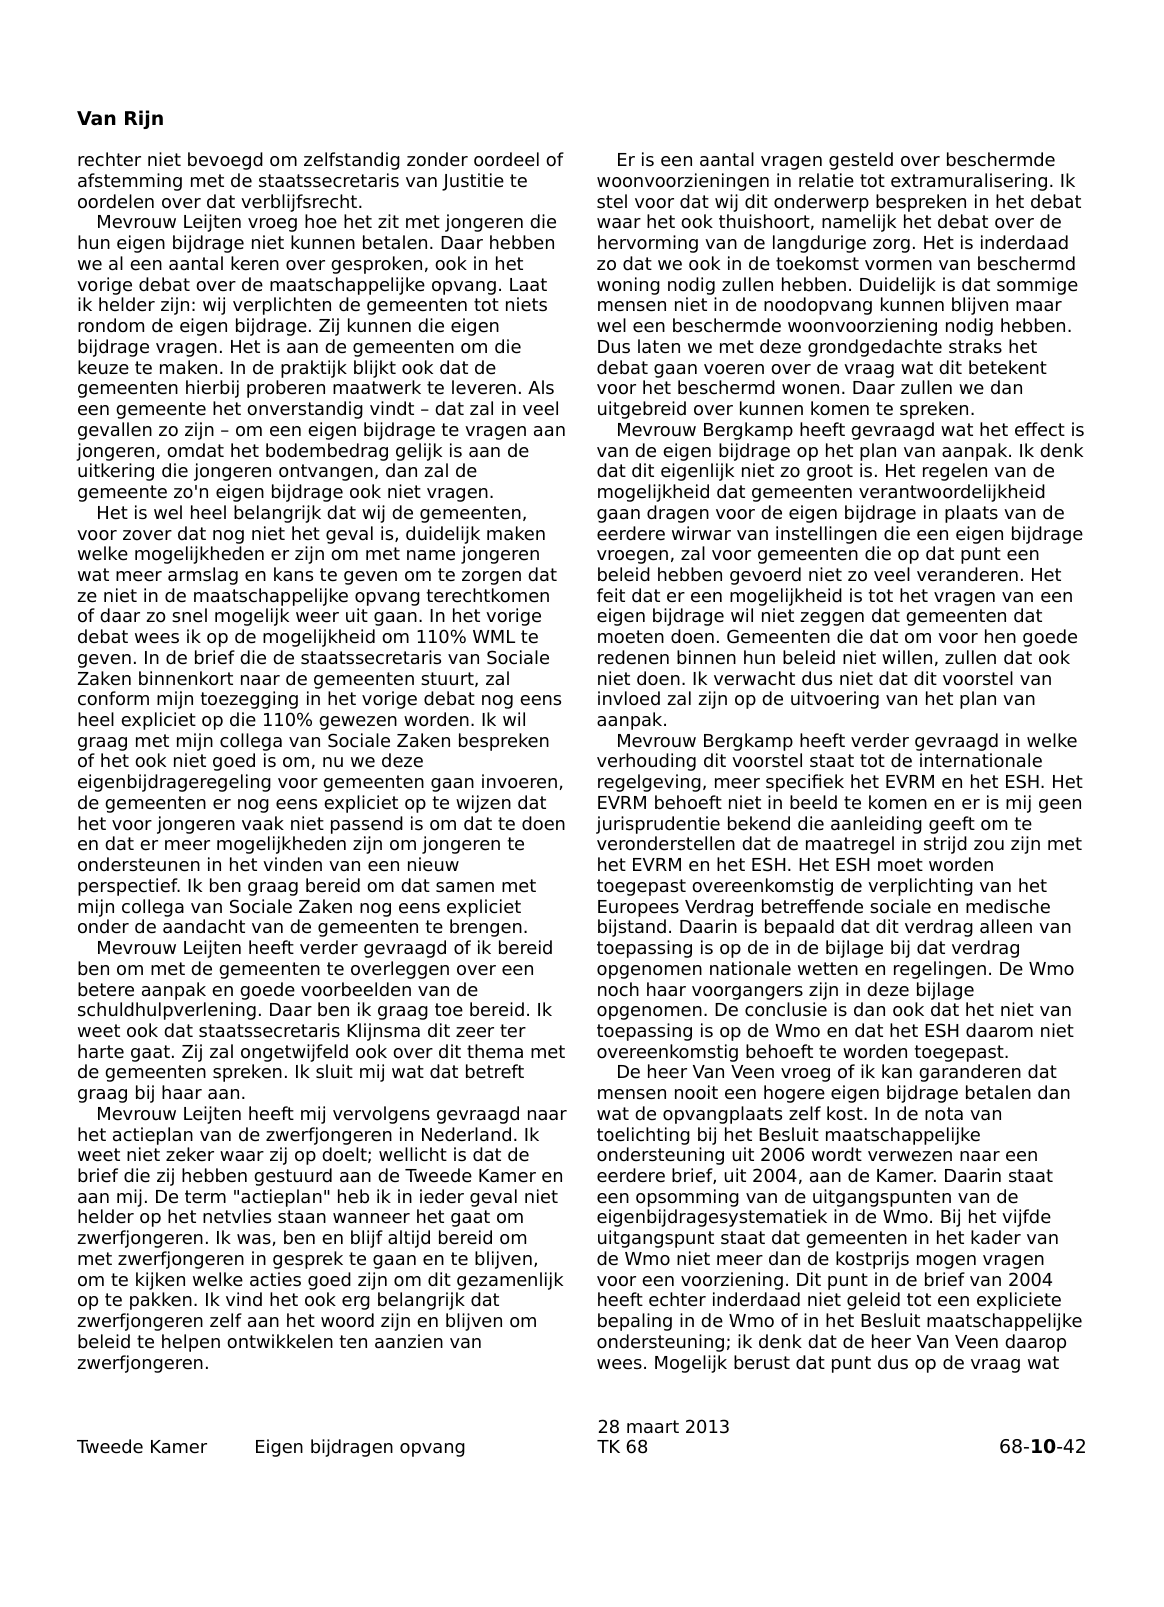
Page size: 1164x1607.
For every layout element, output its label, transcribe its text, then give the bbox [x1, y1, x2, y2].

text Mevrouw Leijten vroeg hoe het zit met jongeren die hun eigen bijdrage niet kunnen betalen. Daar hebben we al een aantal keren over gesproken, ook in het vorige debat over de maatschappelijke opvang. Laat ik helder zijn: wij verplichten de gemeenten tot niets rondom de eigen bijdrage. Zij kunnen die eigen bijdrage vragen. Het is aan de gemeenten om die keuze te maken. In de praktijk blijkt ook dat de gemeenten hierbij proberen maatwerk te leveren. Als een gemeente het onverstandig vindt – dat zal in veel gevallen zo zijn – om een eigen bijdrage te vragen aan jongeren, omdat het bodembedrag gelijk is aan de uitkering die jongeren ontvangen, dan zal de gemeente zo'n eigen bijdrage ook niet vragen. [77, 212, 567, 503]
text Mevrouw Leijten heeft verder gevraagd of ik bereid ben om met de gemeenten te overleggen over een betere aanpak en goede voorbeelden van de schuldhulpverlening. Daar ben ik graag toe bereid. Ik weet ook dat staatssecretaris Klijnsma dit zeer ter harte gaat. Zij zal ongetwijfeld ook over dit thema met de gemeenten spreken. Ik sluit mij wat dat betreft graag bij haar aan. [77, 938, 567, 1104]
text De heer Van Veen vroeg of ik kan garanderen dat mensen nooit een hogere eigen bijdrage betalen dan wat de opvangplaats zelf kost. In de nota van toelichting bij het Besluit maatschappelijke ondersteuning uit 2006 wordt verwezen naar een eerdere brief, uit 2004, aan de Kamer. Daarin staat een opsomming van de uitgangspunten van de eigenbijdragesystematiek in de Wmo. Bij het vijfde uitgangspunt staat dat gemeenten in het kader van de Wmo niet meer dan de kostprijs mogen vragen voor een voorziening. Dit punt in de brief van 2004 heeft echter inderdaad niet geleid tot een expliciete bepaling in de Wmo of in het Besluit maatschappelijke ondersteuning; ik denk dat de heer Van Veen daarop wees. Mogelijk berust dat punt dus op de vraag wat [596, 1062, 1087, 1373]
text Het is wel heel belangrijk dat wij de gemeenten, voor zover dat nog niet het geval is, duidelijk maken welke mogelijkheden er zijn om met name jongeren wat meer armslag en kans te geven om te zorgen dat ze niet in de maatschappelijke opvang terechtkomen of daar zo snel mogelijk weer uit gaan. In het vorige debat wees ik op de mogelijkheid om 110% WML te geven. In de brief die de staatssecretaris van Sociale Zaken binnenkort naar de gemeenten stuurt, zal conform mijn toezegging in het vorige debat nog eens heel expliciet op die 110% gewezen worden. Ik wil graag met mijn collega van Sociale Zaken bespreken of het ook niet goed is om, nu we deze eigenbijdrageregeling voor gemeenten gaan invoeren, de gemeenten er nog eens expliciet op te wijzen dat het voor jongeren vaak niet passend is om dat te doen en dat er meer mogelijkheden zijn om jongeren te ondersteunen in het vinden van een nieuw perspectief. Ik ben graag bereid om dat samen met mijn collega van Sociale Zaken nog eens expliciet onder de aandacht van de gemeenten te brengen. [77, 503, 567, 938]
text rechter niet bevoegd om zelfstandig zonder oordeel of afstemming met de staatssecretaris van Justitie te oordelen over dat verblijfsrecht. [77, 150, 567, 212]
text Er is een aantal vragen gesteld over beschermde woonvoorzieningen in relatie tot extramuralisering. Ik stel voor dat wij dit onderwerp bespreken in het debat waar het ook thuishoort, namelijk het debat over de hervorming van de langdurige zorg. Het is inderdaad zo dat we ook in de toekomst vormen van beschermd woning nodig zullen hebben. Duidelijk is dat sommige mensen niet in de noodopvang kunnen blijven maar wel een beschermde woonvoorziening nodig hebben. Dus laten we met deze grondgedachte straks het debat gaan voeren over de vraag wat dit betekent voor het beschermd wonen. Daar zullen we dan uitgebreid over kunnen komen te spreken. [596, 150, 1087, 420]
text Mevrouw Bergkamp heeft verder gevraagd in welke verhouding dit voorstel staat tot de internationale regelgeving, meer specifiek het EVRM en het ESH. Het EVRM behoeft niet in beeld te komen en er is mij geen jurisprudentie bekend die aanleiding geeft om te veronderstellen dat de maatregel in strijd zou zijn met het EVRM en het ESH. Het ESH moet worden toegepast overeenkomstig de verplichting van het Europees Verdrag betreffende sociale en medische bijstand. Daarin is bepaald dat dit verdrag alleen van toepassing is op de in de bijlage bij dat verdrag opgenomen nationale wetten en regelingen. De Wmo noch haar voorgangers zijn in deze bijlage opgenomen. De conclusie is dan ook dat het niet van toepassing is op de Wmo en dat het ESH daarom niet overeenkomstig behoeft te worden toegepast. [596, 731, 1087, 1062]
text Mevrouw Bergkamp heeft gevraagd wat het effect is van de eigen bijdrage op het plan van aanpak. Ik denk dat dit eigenlijk niet zo groot is. Het regelen van de mogelijkheid dat gemeenten verantwoordelijkheid gaan dragen voor de eigen bijdrage in plaats van de eerdere wirwar van instellingen die een eigen bijdrage vroegen, zal voor gemeenten die op dat punt een beleid hebben gevoerd niet zo veel veranderen. Het feit dat er een mogelijkheid is tot het vragen van een eigen bijdrage wil niet zeggen dat gemeenten dat moeten doen. Gemeenten die dat om voor hen goede redenen binnen hun beleid niet willen, zullen dat ook niet doen. Ik verwacht dus niet dat dit voorstel van invloed zal zijn op de uitvoering van het plan van aanpak. [596, 420, 1087, 731]
text Mevrouw Leijten heeft mij vervolgens gevraagd naar het actieplan van de zwerfjongeren in Nederland. Ik weet niet zeker waar zij op doelt; wellicht is dat de brief die zij hebben gestuurd aan de Tweede Kamer en aan mij. De term "actieplan" heb ik in ieder geval niet helder op het netvlies staan wanneer het gaat om zwerfjongeren. Ik was, ben en blijf altijd bereid om met zwerfjongeren in gesprek te gaan en te blijven, om te kijken welke acties goed zijn om dit gezamenlijk op te pakken. Ik vind het ook erg belangrijk dat zwerfjongeren zelf aan het woord zijn en blijven om beleid te helpen ontwikkelen ten aanzien van zwerfjongeren. [77, 1104, 567, 1373]
